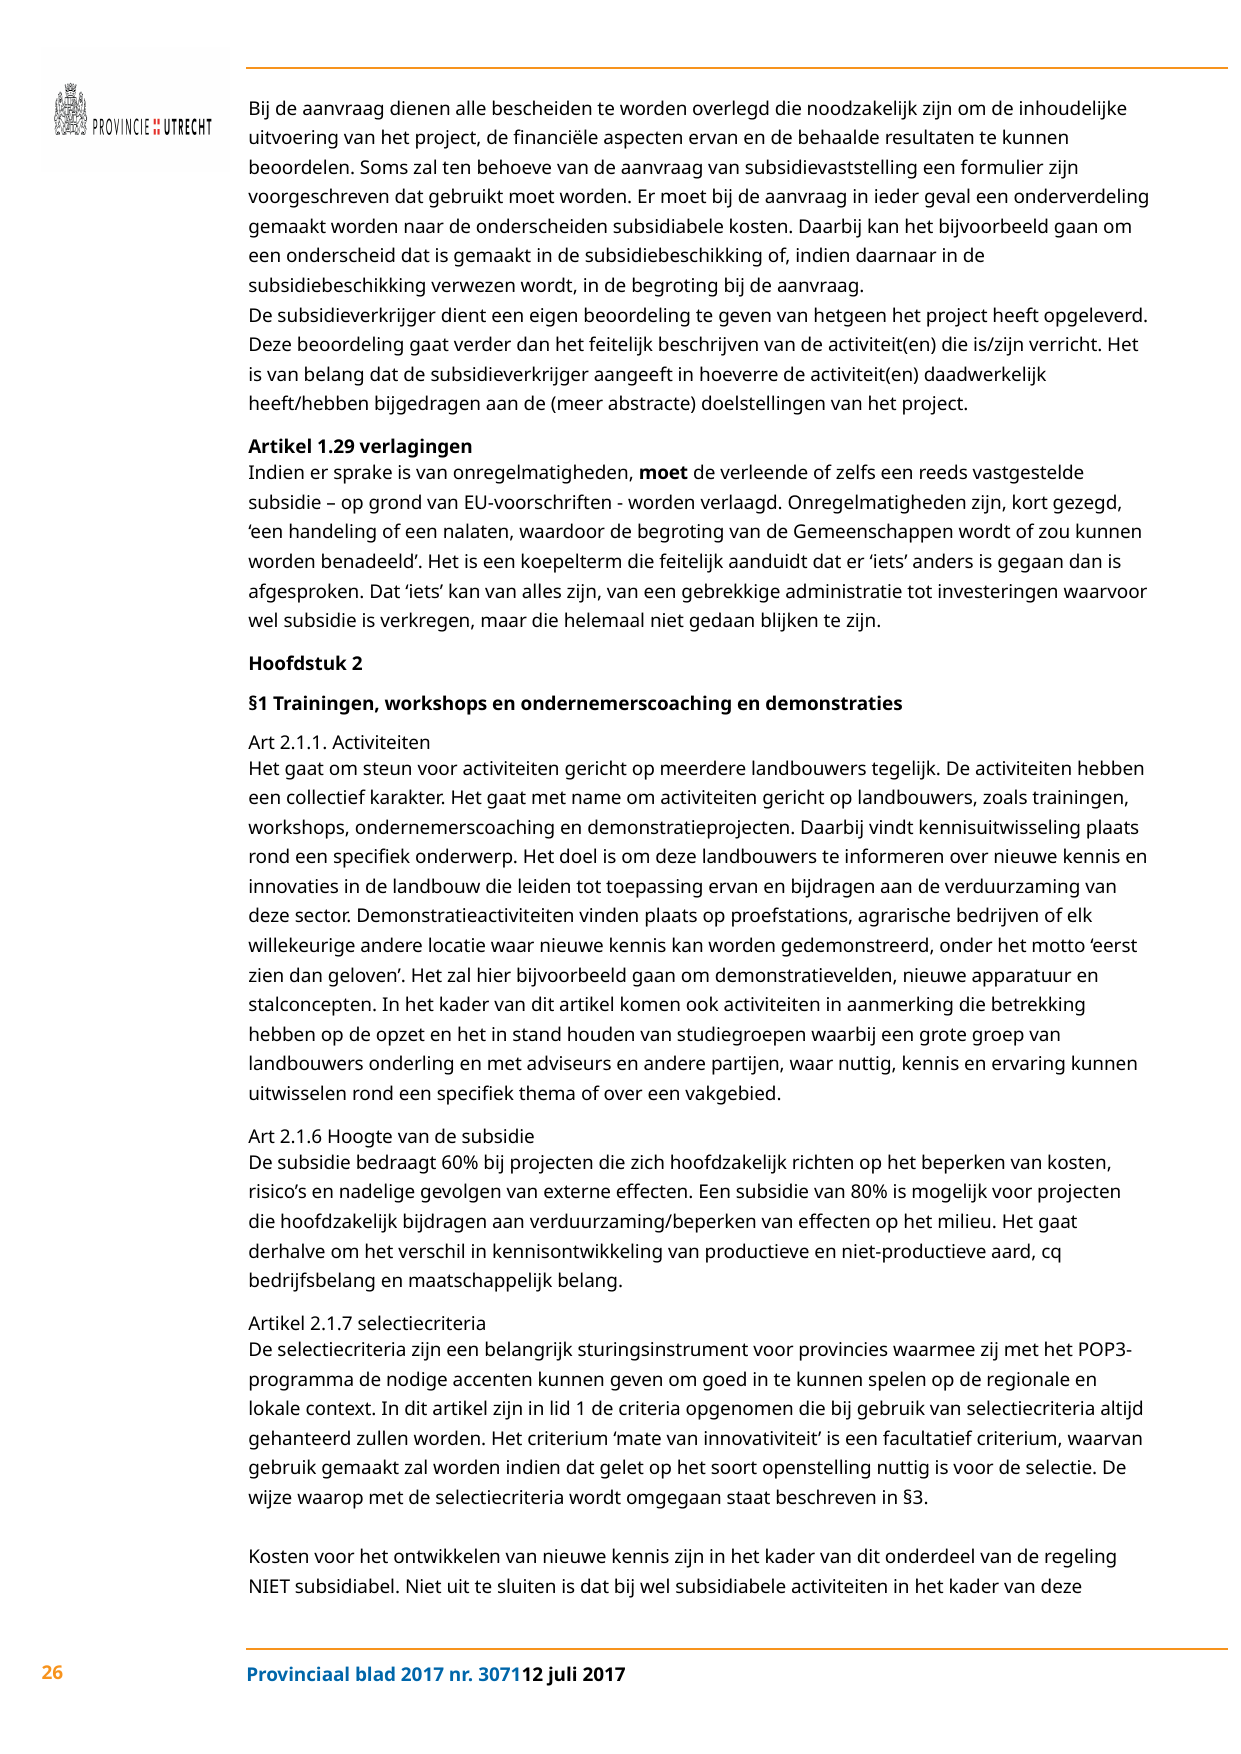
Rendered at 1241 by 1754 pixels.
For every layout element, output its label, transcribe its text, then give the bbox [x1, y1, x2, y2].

text De selectiecriteria zijn een belangrijk sturingsinstrument voor provincies waarmee zij met het POP3-programma de nodige accenten kunnen geven om goed in te kunnen spelen op de regionale en lokale context. In dit artikel zijn in lid 1 de criteria opgenomen die bij gebruik van selectiecriteria altijd gehanteerd zullen worden. Het criterium ‘mate van innovativiteit’ is een facultatief criterium, waarvan gebruik gemaakt zal worden indien dat gelet op het soort openstelling nuttig is voor de selectie. De wijze waarop met de selectiecriteria wordt omgegaan staat beschreven in §3. [248, 1336, 1152, 1510]
text Art 2.1.6 Hoogte van de subsidie [248, 1123, 1152, 1149]
text De subsidie bedraagt 60% bij projecten die zich hoofdzakelijk richten op het beperken van kosten, risico’s en nadelige gevolgen van externe effecten. Een subsidie van 80% is mogelijk voor projecten die hoofdzakelijk bijdragen aan verduurzaming/beperken van effecten op het milieu. Het gaat derhalve om het verschil in kennisontwikkeling van productieve en niet-productieve aard, cq bedrijfsbelang en maatschappelijk belang. [248, 1149, 1152, 1293]
text Artikel 1.29 verlagingen [248, 434, 1152, 459]
text Het gaat om steun voor activiteiten gericht op meerdere landbouwers tegelijk. De activiteiten hebben een collectief karakter. Het gaat met name om activiteiten gericht op landbouwers, zoals trainingen, workshops, ondernemerscoaching en demonstratieprojecten. Daarbij vindt kennisuitwisseling plaats rond een specifiek onderwerp. Het doel is om deze landbouwers te informeren over nieuwe kennis en innovaties in de landbouw die leiden tot toepassing ervan en bijdragen aan de verduurzaming van deze sector. Demonstratieactiviteiten vinden plaats op proefstations, agrarische bedrijven of elk willekeurige andere locatie waar nieuwe kennis kan worden gedemonstreerd, onder het motto ‘eerst zien dan geloven’. Het zal hier bijvoorbeeld gaan om demonstratievelden, nieuwe apparatuur en stalconcepten. In het kader van dit artikel komen ook activiteiten in aanmerking die betrekking hebben op de opzet en het in stand houden van studiegroepen waarbij een grote groep van landbouwers onderling en met adviseurs en andere partijen, waar nuttig, kennis en ervaring kunnen uitwisselen rond een specifiek thema of over een vakgebied. [248, 755, 1152, 1106]
text Bij de aanvraag dienen alle bescheiden te worden overlegd die noodzakelijk zijn om de inhoudelijke uitvoering van het project, de financiële aspecten ervan en de behaalde resultaten te kunnen beoordelen. Soms zal ten behoeve van de aanvraag van subsidievaststelling een formulier zijn voorgeschreven dat gebruikt moet worden. Er moet bij de aanvraag in ieder geval een onderverdeling gemaakt worden naar de onderscheiden subsidiabele kosten. Daarbij kan het bijvoorbeeld gaan om een onderscheid dat is gemaakt in de subsidiebeschikking of, indien daarnaar in de subsidiebeschikking verwezen wordt, in de begroting bij de aanvraag. [248, 95, 1152, 298]
text Hoofdstuk 2 [248, 651, 1152, 676]
text De subsidieverkrijger dient een eigen beoordeling te geven van hetgeen het project heeft opgeleverd. Deze beoordeling gaat verder dan het feitelijk beschrijven van de activiteit(en) die is/zijn verricht. Het is van belang dat de subsidieverkrijger aangeeft in hoeverre de activiteit(en) daadwerkelijk heeft/hebben bijgedragen aan de (meer abstracte) doelstellingen van het project. [248, 302, 1152, 416]
text Kosten voor het ontwikkelen van nieuwe kennis zijn in het kader van dit onderdeel van de regeling NIET subsidiabel. Niet uit te sluiten is dat bij wel subsidiabele activiteiten in het kader van deze [248, 1543, 1152, 1599]
text Indien er sprake is van onregelmatigheden, moet de verleende of zelfs een reeds vastgestelde subsidie – op grond van EU-voorschriften - worden verlaagd. Onregelmatigheden zijn, kort gezegd, ‘een handeling of een nalaten, waardoor de begroting van de Gemeenschappen wordt of zou kunnen worden benadeeld’. Het is een koepelterm die feitelijk aanduidt dat er ‘iets’ anders is gegaan dan is afgesproken. Dat ‘iets’ kan van alles zijn, van een gebrekkige administratie tot investeringen waarvoor wel subsidie is verkregen, maar die helemaal niet gedaan blijken te zijn. [248, 459, 1152, 633]
text §1 Trainingen, workshops en ondernemerscoaching en demonstraties [248, 690, 1152, 716]
text Artikel 2.1.7 selectiecriteria [248, 1311, 1152, 1336]
text Art 2.1.1. Activiteiten [248, 729, 1152, 755]
picture [41, 47, 231, 172]
